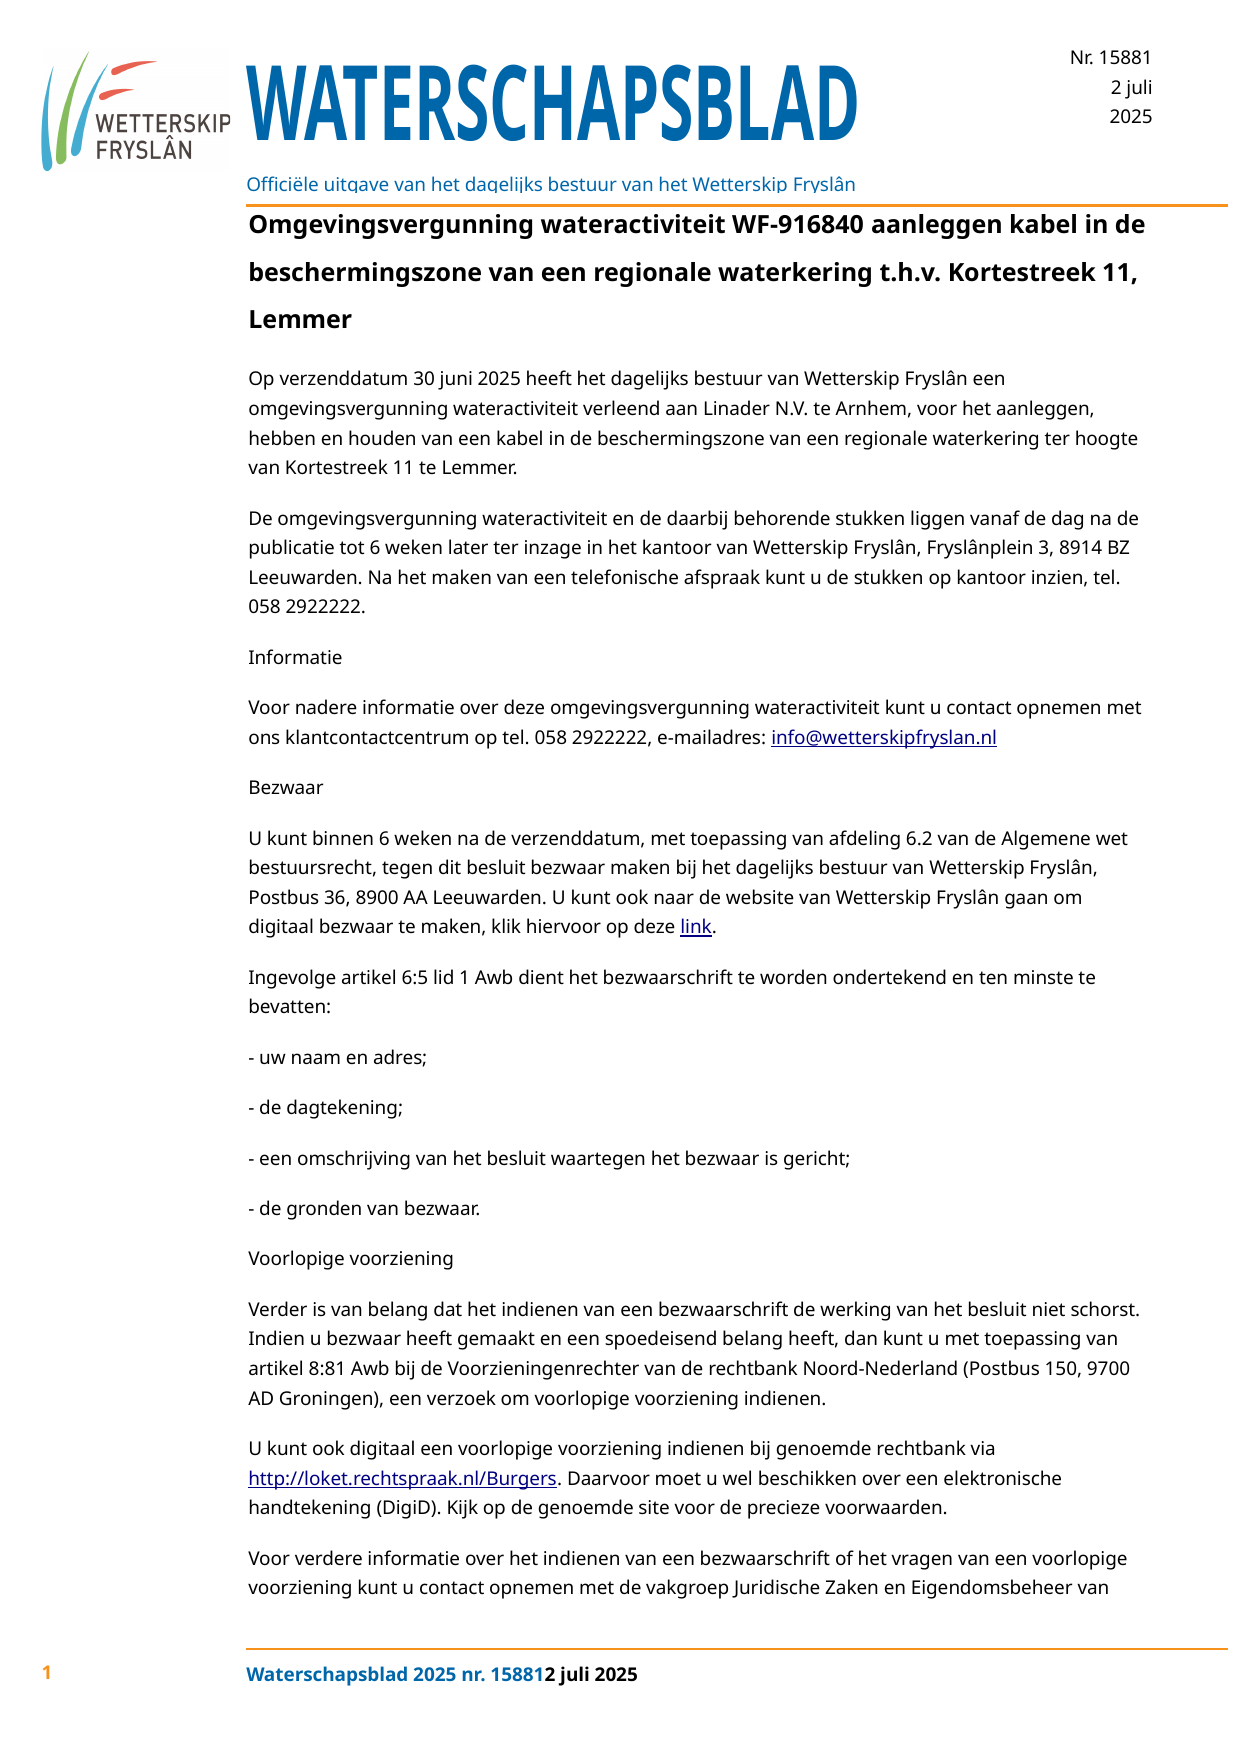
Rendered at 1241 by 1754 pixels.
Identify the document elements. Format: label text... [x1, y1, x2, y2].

text Omgevingsvergunning wateractiviteit WF-916840 aanleggen kabel in de beschermingszone van een regionale waterkering t.h.v. Kortestreek 11, Lemmer [248, 207, 1152, 336]
text U kunt ook digitaal een voorlopige voorziening indienen bij genoemde rechtbank via http://loket.rechtspraak.nl/Burgers. Daarvoor moet u wel beschikken over een elektronische handtekening (DigiD). Kijk op de genoemde site voor de precieze voorwaarden. [248, 1435, 1152, 1520]
text U kunt binnen 6 weken na de verzenddatum, met toepassing van afdeling 6.2 van de Algemene wet bestuursrecht, tegen dit besluit bezwaar maken bij het dagelijks bestuur van Wetterskip Fryslân, Postbus 36, 8900 AA Leeuwarden. U kunt ook naar de website van Wetterskip Fryslân gaan om digitaal bezwaar te maken, klik hiervoor op deze link. [248, 825, 1152, 939]
text Verder is van belang dat het indienen van een bezwaarschrift de werking van het besluit niet schorst. Indien u bezwaar heeft gemaakt en een spoedeisend belang heeft, dan kunt u met toepassing van artikel 8:81 Awb bij de Voorzieningenrechter van de rechtbank Noord-Nederland (Postbus 150, 9700 AD Groningen), een verzoek om voorlopige voorziening indienen. [248, 1296, 1152, 1410]
text Voorlopige voorziening [248, 1246, 1152, 1271]
text - de gronden van bezwaar. [248, 1195, 1152, 1221]
text - uw naam en adres; [248, 1044, 1152, 1069]
text - de dagtekening; [248, 1094, 1152, 1120]
text De omgevingsvergunning wateractiviteit en de daarbij behorende stukken liggen vanaf de dag na de publicatie tot 6 weken later ter inzage in het kantoor van Wetterskip Fryslân, Fryslânplein 3, 8914 BZ Leeuwarden. Na het maken van een telefonische afspraak kunt u de stukken op kantoor inzien, tel. 058 2922222. [248, 505, 1152, 619]
text Voor nadere informatie over deze omgevingsvergunning wateractiviteit kunt u contact opnemen met ons klantcontactcentrum op tel. 058 2922222, e-mailadres: info@wetterskipfryslan.nl [248, 694, 1152, 749]
text Voor verdere informatie over het indienen van een bezwaarschrift of het vragen van een voorlopige voorziening kunt u contact opnemen met de vakgroep Juridische Zaken en Eigendomsbeheer van [248, 1545, 1152, 1600]
text Op verzenddatum 30 juni 2025 heeft het dagelijks bestuur van Wetterskip Fryslân een omgevingsvergunning wateractiviteit verleend aan Linader N.V. te Arnhem, voor het aanleggen, hebben en houden van een kabel in de beschermingszone van een regionale waterkering ter hoogte van Kortestreek 11 te Lemmer. [248, 366, 1152, 480]
text Bezwaar [248, 774, 1152, 800]
text Informatie [248, 644, 1152, 669]
text Ingevolge artikel 6:5 lid 1 Awb dient het bezwaarschrift te worden ondertekend en ten minste te bevatten: [248, 964, 1152, 1019]
text - een omschrijving van het besluit waartegen het bezwaar is gericht; [248, 1145, 1152, 1170]
picture [41, 47, 231, 172]
